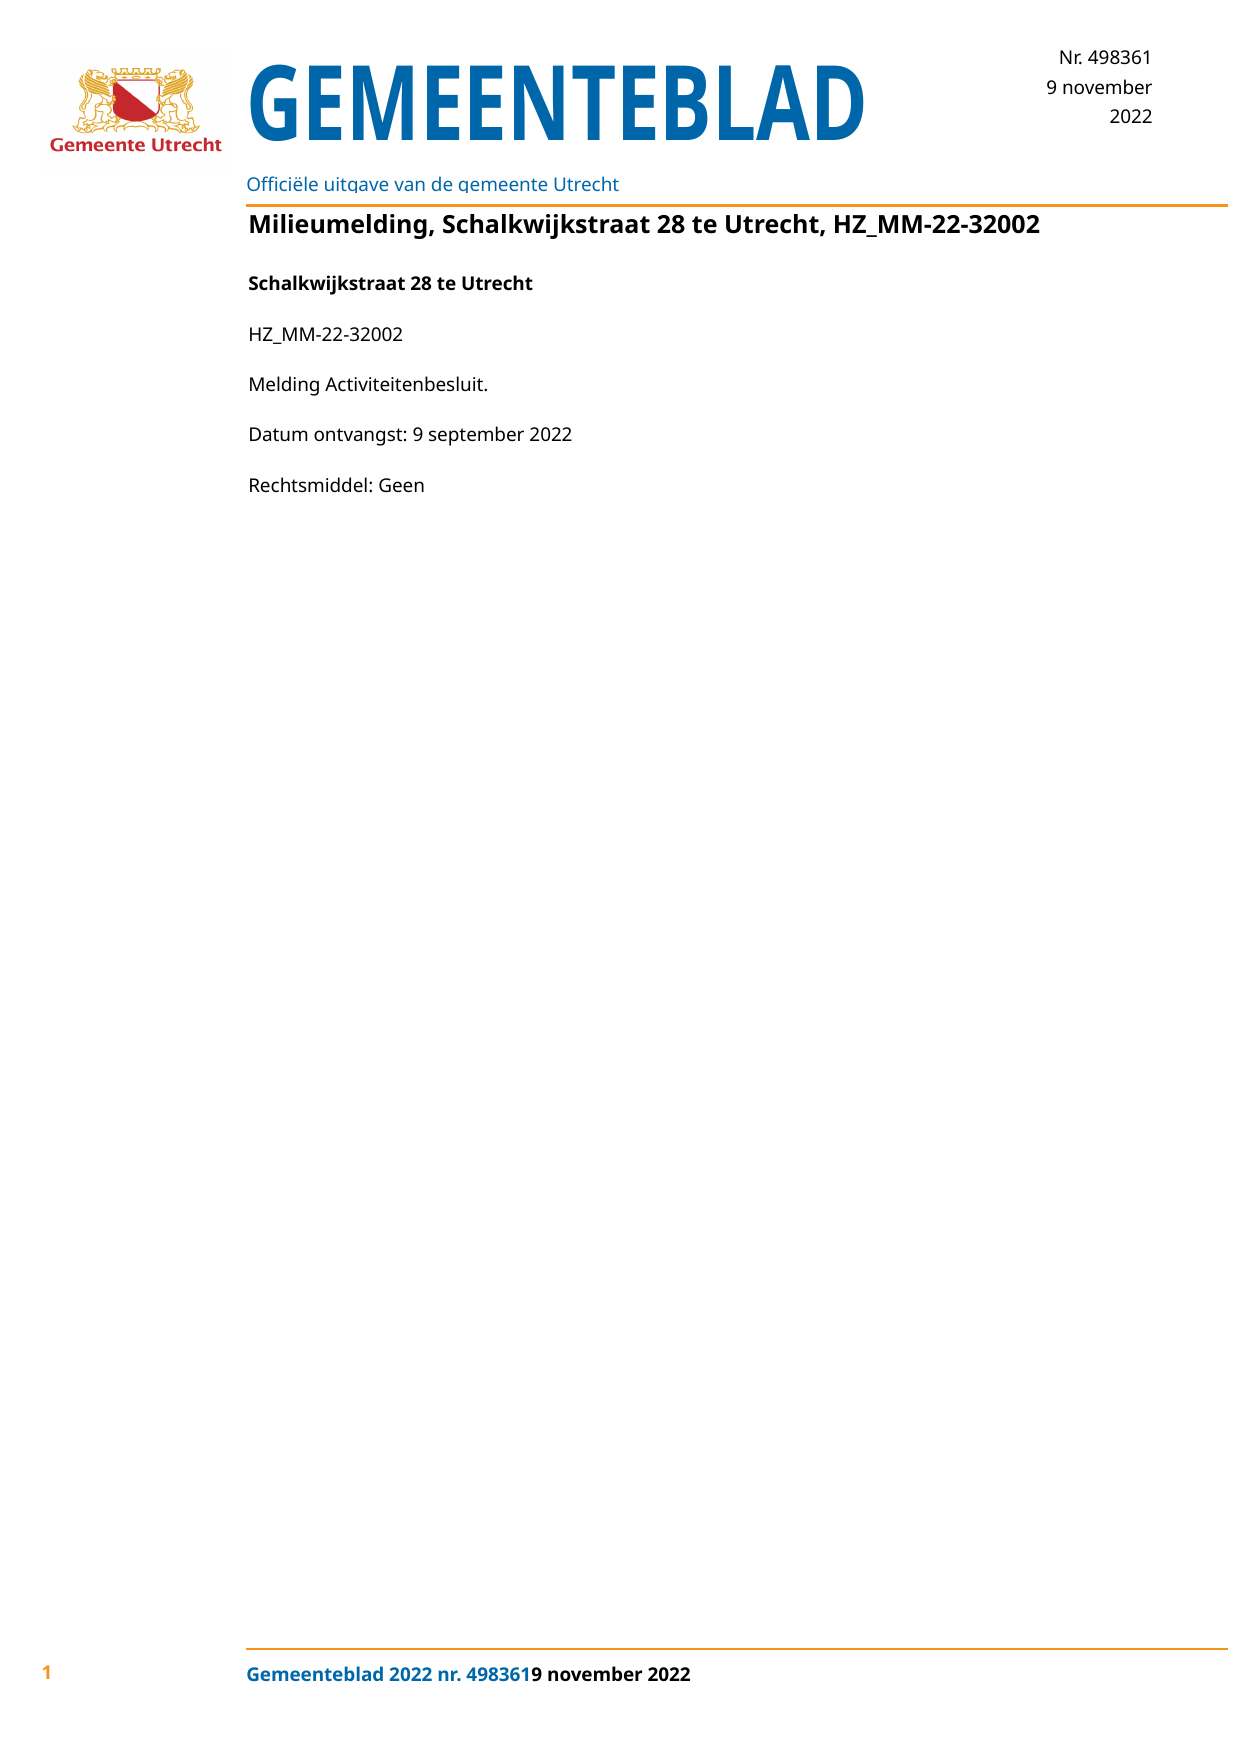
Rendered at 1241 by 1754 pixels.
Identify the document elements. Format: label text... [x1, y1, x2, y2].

text Datum ontvangst: 9 september 2022 [248, 422, 1152, 447]
text Milieumelding, Schalkwijkstraat 28 te Utrecht, HZ_MM-22-32002 [248, 207, 1152, 241]
text Rechtsmiddel: Geen [248, 472, 1152, 498]
text HZ_MM-22-32002 [248, 321, 1152, 346]
picture [41, 47, 231, 172]
text Schalkwijkstraat 28 te Utrecht [248, 270, 1152, 296]
text Melding Activiteitenbesluit. [248, 371, 1152, 397]
